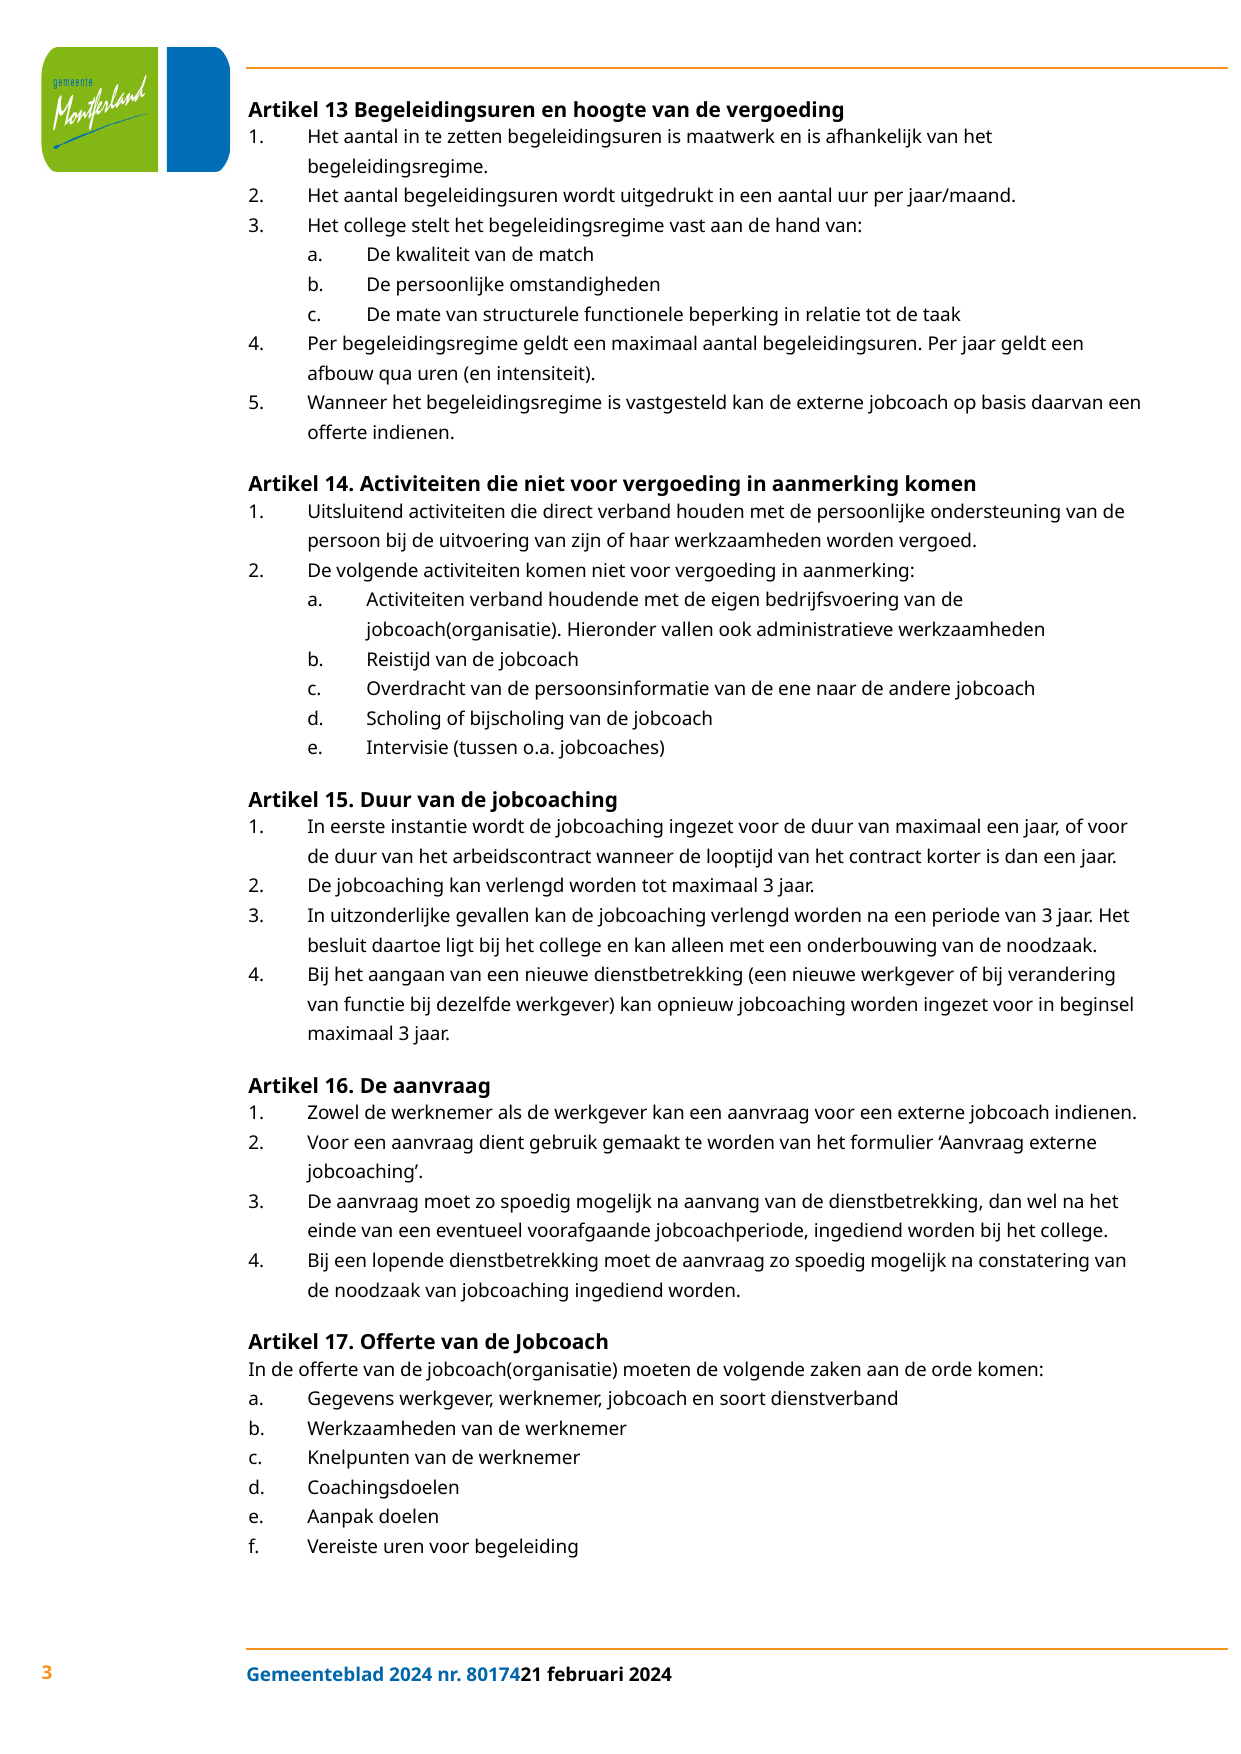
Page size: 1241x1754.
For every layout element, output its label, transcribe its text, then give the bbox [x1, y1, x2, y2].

list Reistijd van de jobcoach [307, 646, 1152, 672]
list De mate van structurele functionele beperking in relatie tot de taak [307, 301, 1152, 326]
list Zowel de werknemer als de werkgever kan een aanvraag voor een externe jobcoach indienen. [248, 1099, 1152, 1125]
list Wanneer het begeleidingsregime is vastgesteld kan de externe jobcoach op basis daarvan een offerte indienen. [248, 389, 1152, 445]
list Per begeleidingsregime geldt een maximaal aantal begeleidingsuren. Per jaar geldt een afbouw qua uren (en intensiteit). [248, 330, 1152, 386]
list De kwaliteit van de match [307, 242, 1152, 267]
list De jobcoaching kan verlengd worden tot maximaal 3 jaar. [248, 873, 1152, 898]
list Activiteiten verband houdende met de eigen bedrijfsvoering van de jobcoach(organisatie). Hieronder vallen ook administratieve werkzaamheden [307, 587, 1152, 642]
list Intervisie (tussen o.a. jobcoaches) [307, 734, 1152, 760]
list Gegevens werkgever, werknemer, jobcoach en soort dienstverband [248, 1385, 1152, 1411]
picture [41, 47, 231, 172]
list De persoonlijke omstandigheden [307, 271, 1152, 297]
text In de offerte van de jobcoach(organisatie) moeten de volgende zaken aan de orde komen: [248, 1356, 1152, 1381]
text Artikel 14. Activiteiten die niet voor vergoeding in aanmerking komen [248, 469, 1152, 498]
list Aanpak doelen [248, 1504, 1152, 1529]
list Vereiste uren voor begeleiding [248, 1533, 1152, 1559]
text Artikel 13 Begeleidingsuren en hoogte van de vergoeding [248, 95, 1152, 123]
list Uitsluitend activiteiten die direct verband houden met de persoonlijke ondersteuning van de persoon bij de uitvoering van zijn of haar werkzaamheden worden vergoed. [248, 498, 1152, 553]
list De volgende activiteiten komen niet voor vergoeding in aanmerking: [248, 557, 1152, 583]
text Artikel 15. Duur van de jobcoaching [248, 785, 1152, 813]
list Bij het aangaan van een nieuwe dienstbetrekking (een nieuwe werkgever of bij verandering van functie bij dezelfde werkgever) kan opnieuw jobcoaching worden ingezet voor in beginsel maximaal 3 jaar. [248, 961, 1152, 1046]
list Overdracht van de persoonsinformatie van de ene naar de andere jobcoach [307, 675, 1152, 701]
list Coachingsdoelen [248, 1474, 1152, 1500]
list Bij een lopende dienstbetrekking moet de aanvraag zo spoedig mogelijk na constatering van de noodzaak van jobcoaching ingediend worden. [248, 1247, 1152, 1303]
list Het college stelt het begeleidingsregime vast aan de hand van: [248, 212, 1152, 238]
list In uitzonderlijke gevallen kan de jobcoaching verlengd worden na een periode van 3 jaar. Het besluit daartoe ligt bij het college en kan alleen met een onderbouwing van de noodzaak. [248, 902, 1152, 957]
list Het aantal in te zetten begeleidingsuren is maatwerk en is afhankelijk van het begeleidingsregime. [248, 123, 1152, 178]
list Werkzaamheden van de werknemer [248, 1415, 1152, 1441]
list Het aantal begeleidingsuren wordt uitgedrukt in een aantal uur per jaar/maand. [248, 182, 1152, 208]
list Voor een aanvraag dient gebruik gemaakt te worden van het formulier ‘Aanvraag externe jobcoaching’. [248, 1129, 1152, 1184]
text Artikel 16. De aanvraag [248, 1071, 1152, 1099]
list De aanvraag moet zo spoedig mogelijk na aanvang van de dienstbetrekking, dan wel na het einde van een eventueel voorafgaande jobcoachperiode, ingediend worden bij het college. [248, 1188, 1152, 1243]
list Scholing of bijscholing van de jobcoach [307, 705, 1152, 731]
text Artikel 17. Offerte van de Jobcoach [248, 1327, 1152, 1356]
list In eerste instantie wordt de jobcoaching ingezet voor de duur van maximaal een jaar, of voor de duur van het arbeidscontract wanneer de looptijd van het contract korter is dan een jaar. [248, 813, 1152, 869]
list Knelpunten van de werknemer [248, 1444, 1152, 1470]
